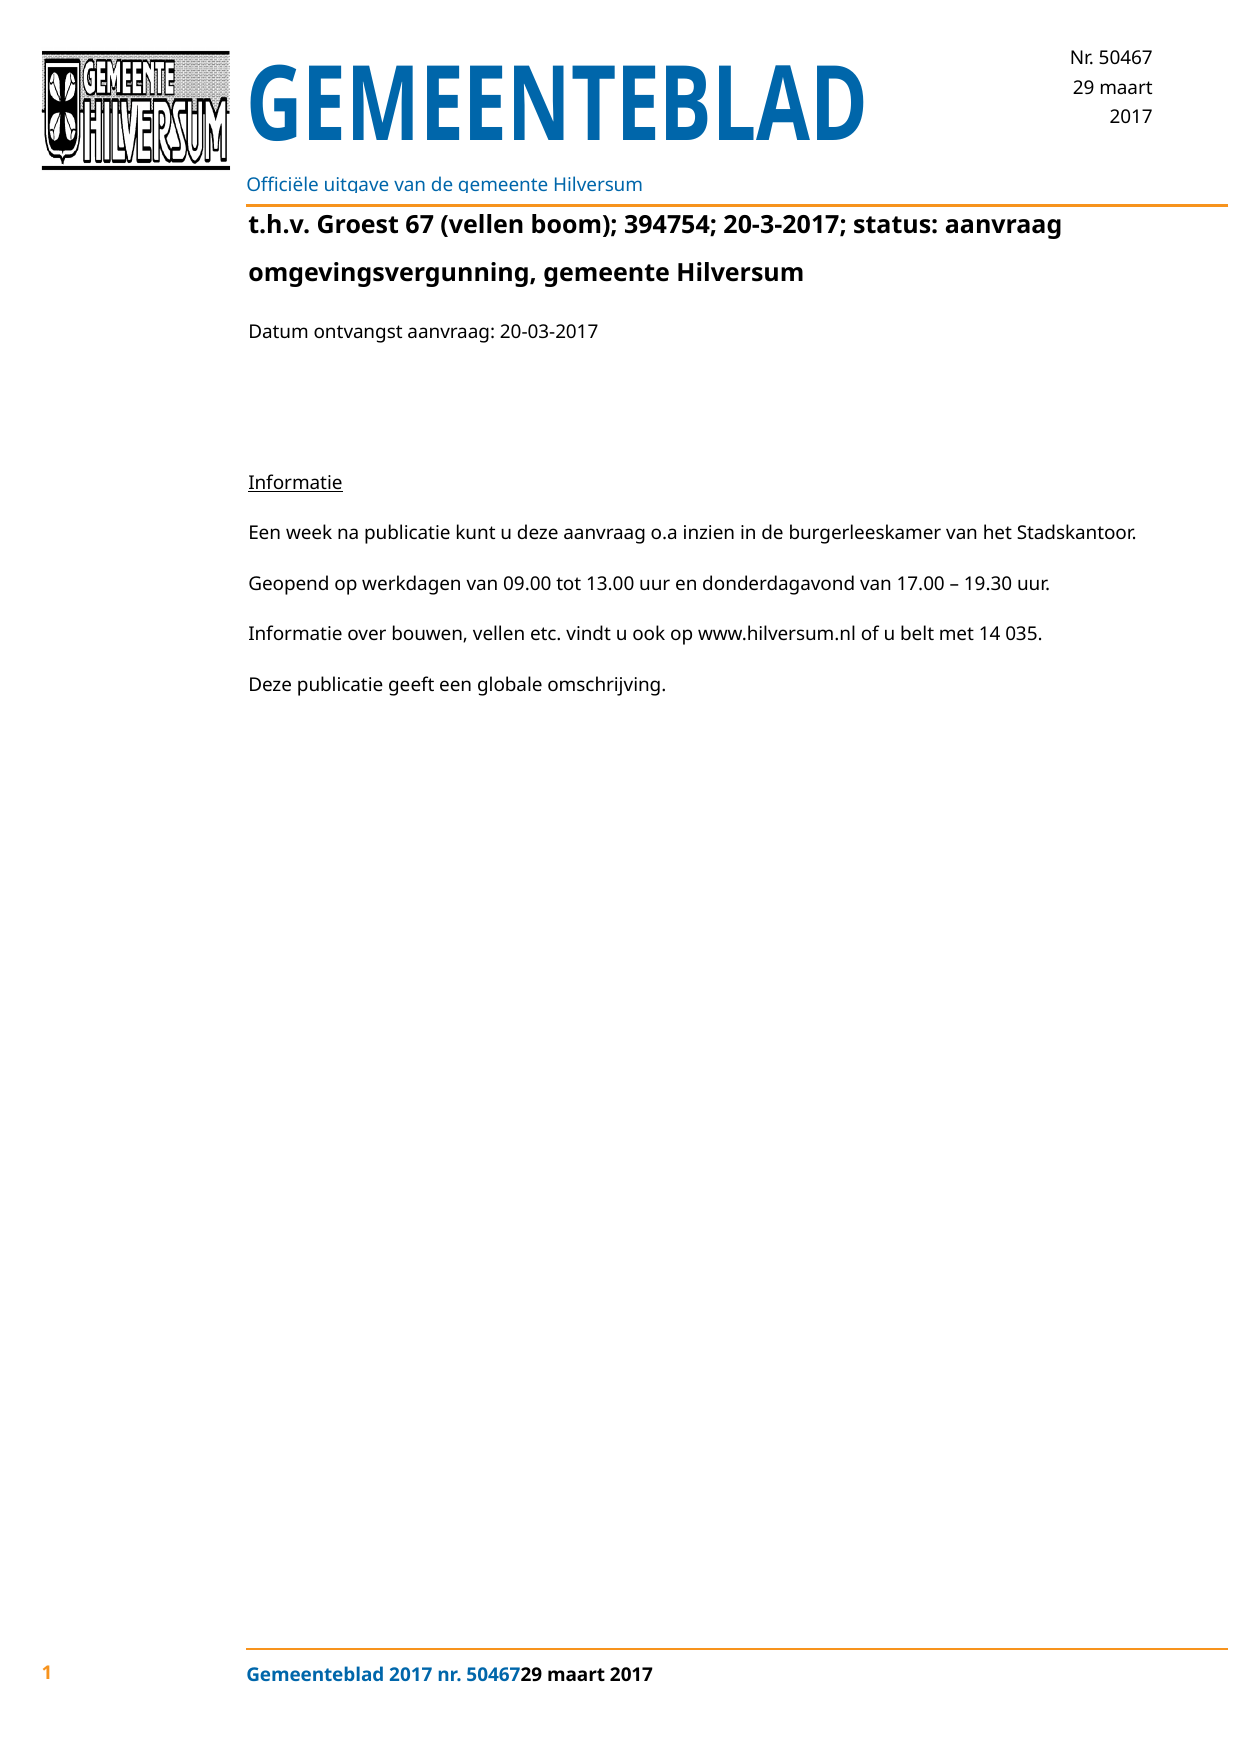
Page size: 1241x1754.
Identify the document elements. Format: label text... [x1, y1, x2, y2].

text Geopend op werkdagen van 09.00 tot 13.00 uur en donderdagavond van 17.00 – 19.30 uur. [248, 570, 1152, 596]
text Een week na publicatie kunt u deze aanvraag o.a inzien in de burgerleeskamer van het Stadskantoor. [248, 519, 1152, 545]
text Deze publicatie geeft een globale omschrijving. [248, 671, 1152, 697]
text Informatie [248, 469, 1152, 495]
text Datum ontvangst aanvraag: 20-03-2017 [248, 318, 1152, 344]
text Informatie over bouwen, vellen etc. vindt u ook op www.hilversum.nl of u belt met 14 035. [248, 620, 1152, 646]
text t.h.v. Groest 67 (vellen boom); 394754; 20-3-2017; status: aanvraag omgevingsvergunning, gemeente Hilversum [248, 207, 1152, 288]
picture [41, 47, 231, 172]
